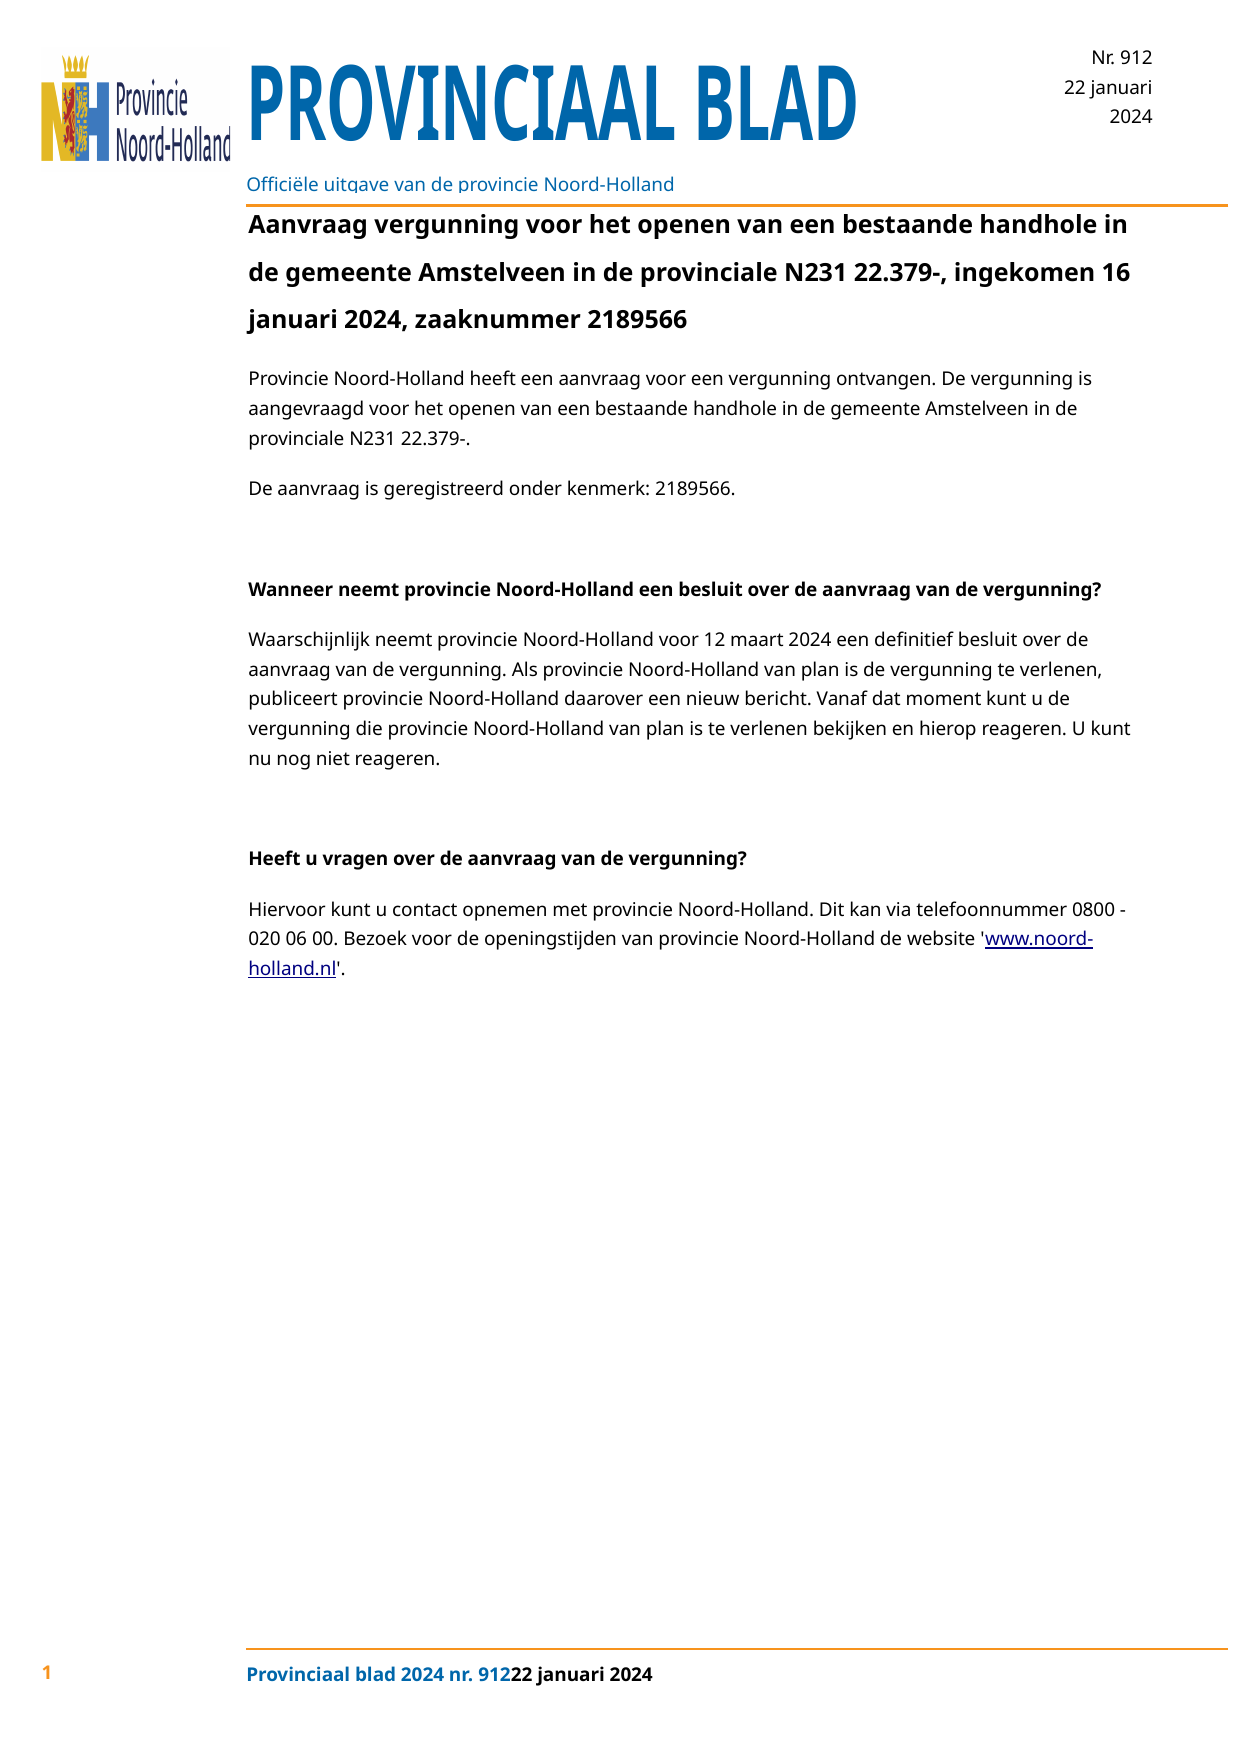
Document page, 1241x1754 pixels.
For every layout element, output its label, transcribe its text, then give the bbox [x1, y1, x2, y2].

text Hiervoor kunt u contact opnemen met provincie Noord-Holland. Dit kan via telefoonnummer 0800 - 020 06 00. Bezoek voor de openingstijden van provincie Noord-Holland de website 'www.noord-holland.nl'. [248, 896, 1152, 981]
text De aanvraag is geregistreerd onder kenmerk: 2189566. [248, 475, 1152, 501]
text Heeft u vragen over de aanvraag van de vergunning? [248, 846, 1152, 871]
text Provincie Noord-Holland heeft een aanvraag voor een vergunning ontvangen. De vergunning is aangevraagd voor het openen van een bestaande handhole in de gemeente Amstelveen in de provinciale N231 22.379-. [248, 366, 1152, 450]
picture [41, 47, 231, 172]
text Aanvraag vergunning voor het openen van een bestaande handhole in de gemeente Amstelveen in de provinciale N231 22.379-, ingekomen 16 januari 2024, zaaknummer 2189566 [248, 207, 1152, 336]
text Waarschijnlijk neemt provincie Noord-Holland voor 12 maart 2024 een definitief besluit over de aanvraag van de vergunning. Als provincie Noord-Holland van plan is de vergunning te verlenen, publiceert provincie Noord-Holland daarover een nieuw bericht. Vanaf dat moment kunt u de vergunning die provincie Noord-Holland van plan is te verlenen bekijken en hierop reageren. U kunt nu nog niet reageren. [248, 626, 1152, 770]
text Wanneer neemt provincie Noord-Holland een besluit over de aanvraag van de vergunning? [248, 576, 1152, 602]
